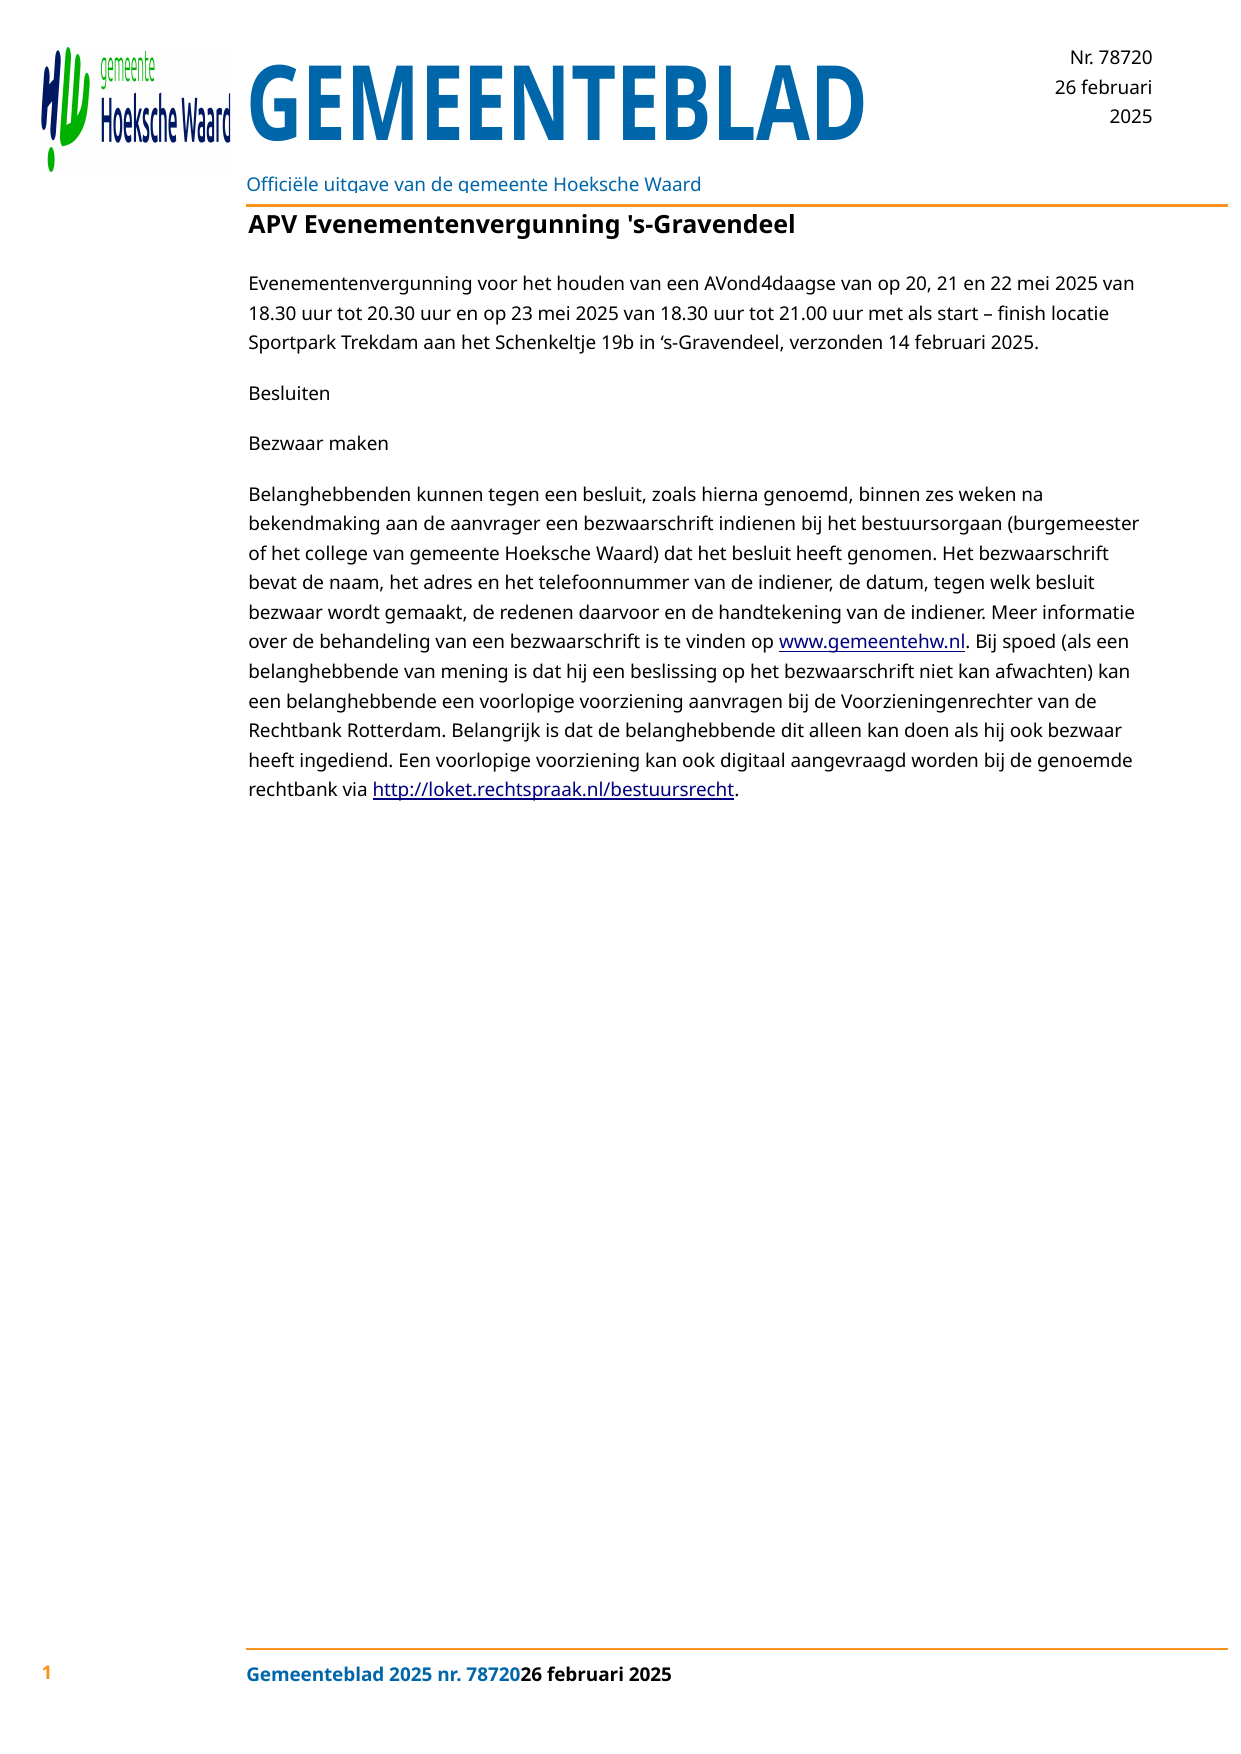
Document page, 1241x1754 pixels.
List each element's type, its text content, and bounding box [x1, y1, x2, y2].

text APV Evenementenvergunning 's-Gravendeel [248, 207, 1152, 241]
text Belanghebbenden kunnen tegen een besluit, zoals hierna genoemd, binnen zes weken na bekendmaking aan de aanvrager een bezwaarschrift indienen bij het bestuursorgaan (burgemeester of het college van gemeente Hoeksche Waard) dat het besluit heeft genomen. Het bezwaarschrift bevat de naam, het adres en het telefoonnummer van de indiener, de datum, tegen welk besluit bezwaar wordt gemaakt, de redenen daarvoor en de handtekening van de indiener. Meer informatie over de behandeling van een bezwaarschrift is te vinden op www.gemeentehw.nl. Bij spoed (als een belanghebbende van mening is dat hij een beslissing op het bezwaarschrift niet kan afwachten) kan een belanghebbende een voorlopige voorziening aanvragen bij de Voorzieningenrechter van de Rechtbank Rotterdam. Belangrijk is dat de belanghebbende dit alleen kan doen als hij ook bezwaar heeft ingediend. Een voorlopige voorziening kan ook digitaal aangevraagd worden bij de genoemde rechtbank via http://loket.rechtspraak.nl/bestuursrecht. [248, 481, 1152, 802]
text Bezwaar maken [248, 430, 1152, 456]
text Besluiten [248, 380, 1152, 406]
text Evenementenvergunning voor het houden van een AVond4daagse van op 20, 21 en 22 mei 2025 van 18.30 uur tot 20.30 uur en op 23 mei 2025 van 18.30 uur tot 21.00 uur met als start – finish locatie Sportpark Trekdam aan het Schenkeltje 19b in ‘s-Gravendeel, verzonden 14 februari 2025. [248, 270, 1152, 355]
picture [41, 47, 231, 172]
